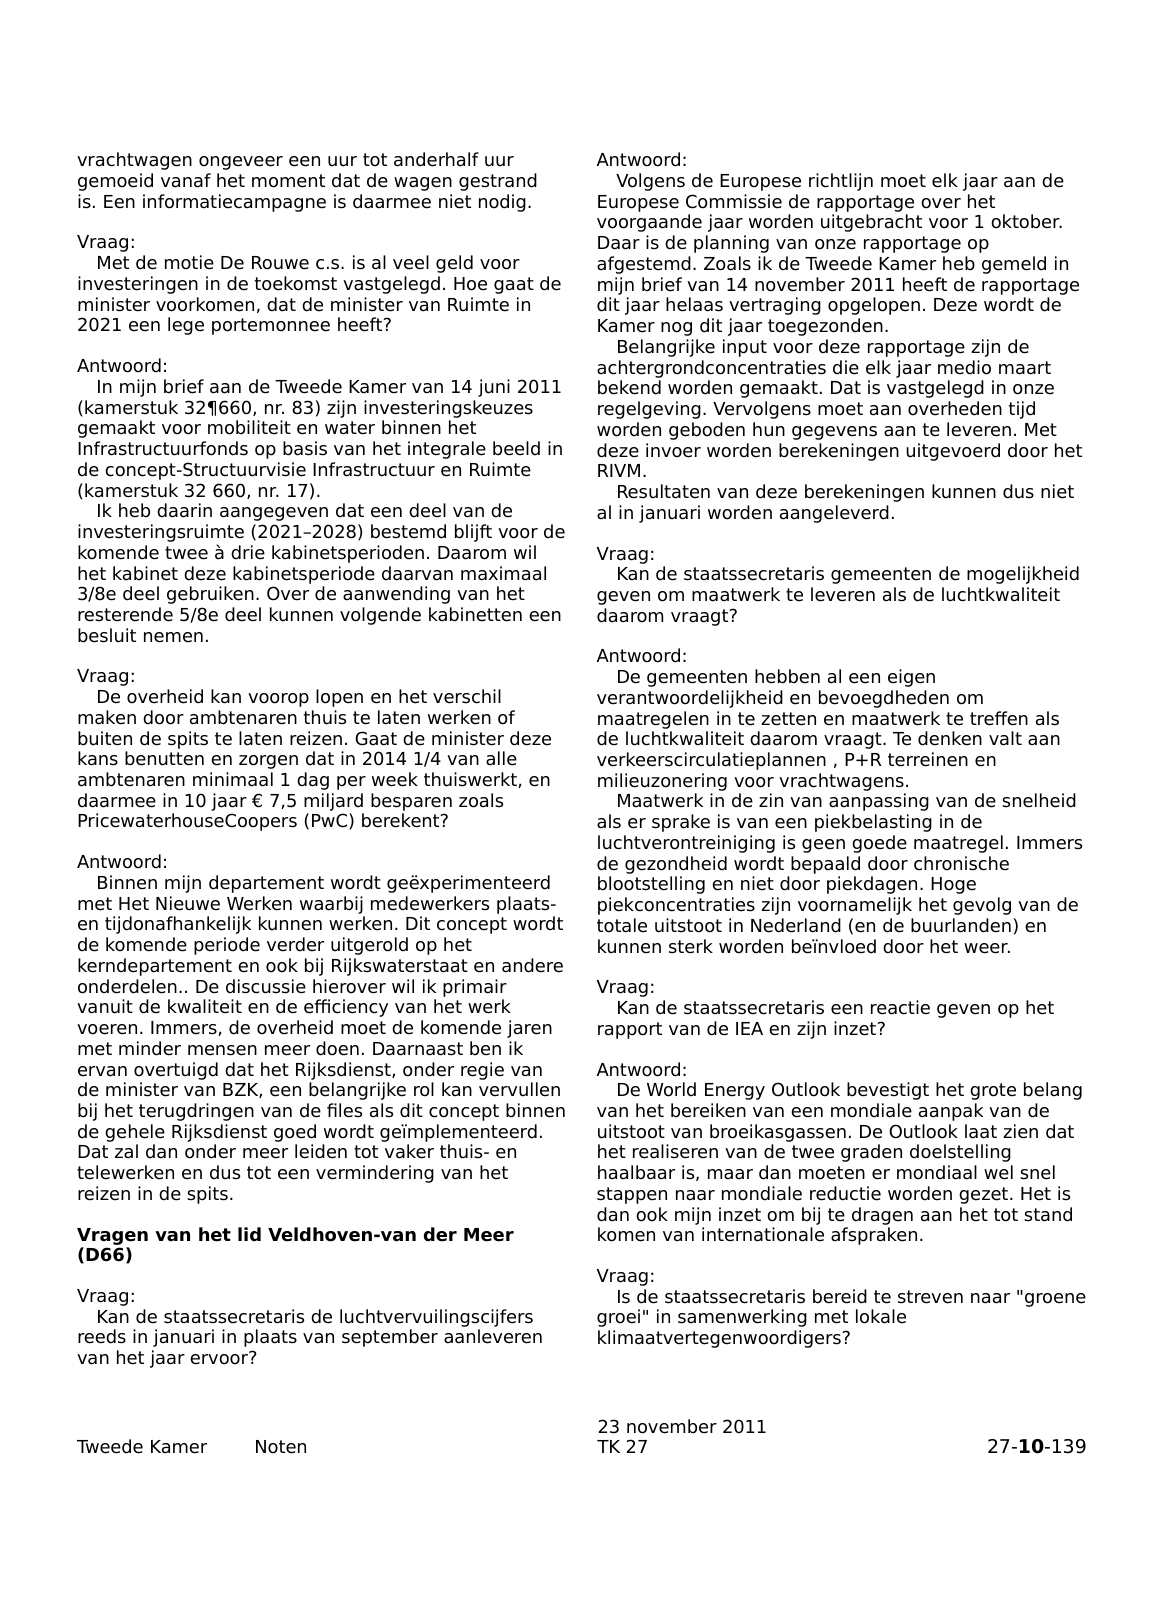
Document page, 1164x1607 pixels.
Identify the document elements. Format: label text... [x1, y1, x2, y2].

text Binnen mijn departement wordt geëxperimenteerd met Het Nieuwe Werken waarbij medewerkers plaats- en tijdonafhankelijk kunnen werken. Dit concept wordt de komende periode verder uitgerold op het kerndepartement en ook bij Rijkswaterstaat en andere onderdelen.. De discussie hierover wil ik primair vanuit de kwaliteit en de efficiency van het werk voeren. Immers, de overheid moet de komende jaren met minder mensen meer doen. Daarnaast ben ik ervan overtuigd dat het Rijksdienst, onder regie van de minister van BZK, een belangrijke rol kan vervullen bij het terugdringen van de files als dit concept binnen de gehele Rijksdienst goed wordt geïmplementeerd. Dat zal dan onder meer leiden tot vaker thuis- en telewerken en dus tot een vermindering van het reizen in de spits. [77, 873, 567, 1204]
text vrachtwagen ongeveer een uur tot anderhalf uur gemoeid vanaf het moment dat de wagen gestrand is. Een informatiecampagne is daarmee niet nodig. [77, 150, 567, 212]
text Vraag: [77, 666, 567, 687]
text Antwoord: [77, 356, 567, 377]
text Vraag: [596, 977, 1087, 998]
text Is de staatssecretaris bereid te streven naar "groene groei" in samenwerking met lokale klimaatvertegenwoordigers? [596, 1287, 1087, 1349]
text De overheid kan voorop lopen en het verschil maken door ambtenaren thuis te laten werken of buiten de spits te laten reizen. Gaat de minister deze kans benutten en zorgen dat in 2014 1/4 van alle ambtenaren minimaal 1 dag per week thuiswerkt, en daarmee in 10 jaar € 7,5 miljard besparen zoals PricewaterhouseCoopers (PwC) berekent? [77, 687, 567, 832]
text Antwoord: [596, 150, 1087, 171]
text Ik heb daarin aangegeven dat een deel van de investeringsruimte (2021–2028) bestemd blijft voor de komende twee à drie kabinetsperioden. Daarom wil het kabinet deze kabinetsperiode daarvan maximaal 3/8e deel gebruiken. Over de aanwending van het resterende 5/8e deel kunnen volgende kabinetten een besluit nemen. [77, 501, 567, 646]
text Vragen van het lid Veldhoven-van der Meer (D66) [77, 1224, 567, 1266]
text De gemeenten hebben al een eigen verantwoordelijkheid en bevoegdheden om maatregelen in te zetten en maatwerk te treffen als de luchtkwaliteit daarom vraagt. Te denken valt aan verkeerscirculatieplannen , P+R terreinen en milieuzonering voor vrachtwagens. [596, 667, 1087, 791]
text Antwoord: [77, 852, 567, 873]
text Antwoord: [596, 646, 1087, 667]
text Kan de staatssecretaris een reactie geven op het rapport van de IEA en zijn inzet? [596, 998, 1087, 1039]
text Resultaten van deze berekeningen kunnen dus niet al in januari worden aangeleverd. [596, 482, 1087, 523]
text Volgens de Europese richtlijn moet elk jaar aan de Europese Commissie de rapportage over het voorgaande jaar worden uitgebracht voor 1 oktober. Daar is de planning van onze rapportage op afgestemd. Zoals ik de Tweede Kamer heb gemeld in mijn brief van 14 november 2011 heeft de rapportage dit jaar helaas vertraging opgelopen. Deze wordt de Kamer nog dit jaar toegezonden. [596, 171, 1087, 337]
text Vraag: [77, 232, 567, 253]
text Belangrijke input voor deze rapportage zijn de achtergrondconcentraties die elk jaar medio maart bekend worden gemaakt. Dat is vastgelegd in onze regelgeving. Vervolgens moet aan overheden tijd worden geboden hun gegevens aan te leveren. Met deze invoer worden berekeningen uitgevoerd door het RIVM. [596, 337, 1087, 482]
text De World Energy Outlook bevestigt het grote belang van het bereiken van een mondiale aanpak van de uitstoot van broeikasgassen. De Outlook laat zien dat het realiseren van de twee graden doelstelling haalbaar is, maar dan moeten er mondiaal wel snel stappen naar mondiale reductie worden gezet. Het is dan ook mijn inzet om bij te dragen aan het tot stand komen van internationale afspraken. [596, 1080, 1087, 1246]
text In mijn brief aan de Tweede Kamer van 14 juni 2011 (kamerstuk 32¶660, nr. 83) zijn investeringskeuzes gemaakt voor mobiliteit en water binnen het Infrastructuurfonds op basis van het integrale beeld in de concept-Structuurvisie Infrastructuur en Ruimte (kamerstuk 32 660, nr. 17). [77, 377, 567, 501]
text Vraag: [596, 543, 1087, 564]
text Met de motie De Rouwe c.s. is al veel geld voor investeringen in de toekomst vastgelegd. Hoe gaat de minister voorkomen, dat de minister van Ruimte in 2021 een lege portemonnee heeft? [77, 253, 567, 336]
text Kan de staatssecretaris de luchtvervuilingscijfers reeds in januari in plaats van september aanleveren van het jaar ervoor? [77, 1307, 567, 1369]
text Kan de staatssecretaris gemeenten de mogelijkheid geven om maatwerk te leveren als de luchtkwaliteit daarom vraagt? [596, 564, 1087, 626]
text Antwoord: [596, 1059, 1087, 1080]
text Maatwerk in de zin van aanpassing van de snelheid als er sprake is van een piekbelasting in de luchtverontreiniging is geen goede maatregel. Immers de gezondheid wordt bepaald door chronische blootstelling en niet door piekdagen. Hoge piekconcentraties zijn voornamelijk het gevolg van de totale uitstoot in Nederland (en de buurlanden) en kunnen sterk worden beïnvloed door het weer. [596, 791, 1087, 957]
text Vraag: [77, 1286, 567, 1307]
text Vraag: [596, 1266, 1087, 1287]
